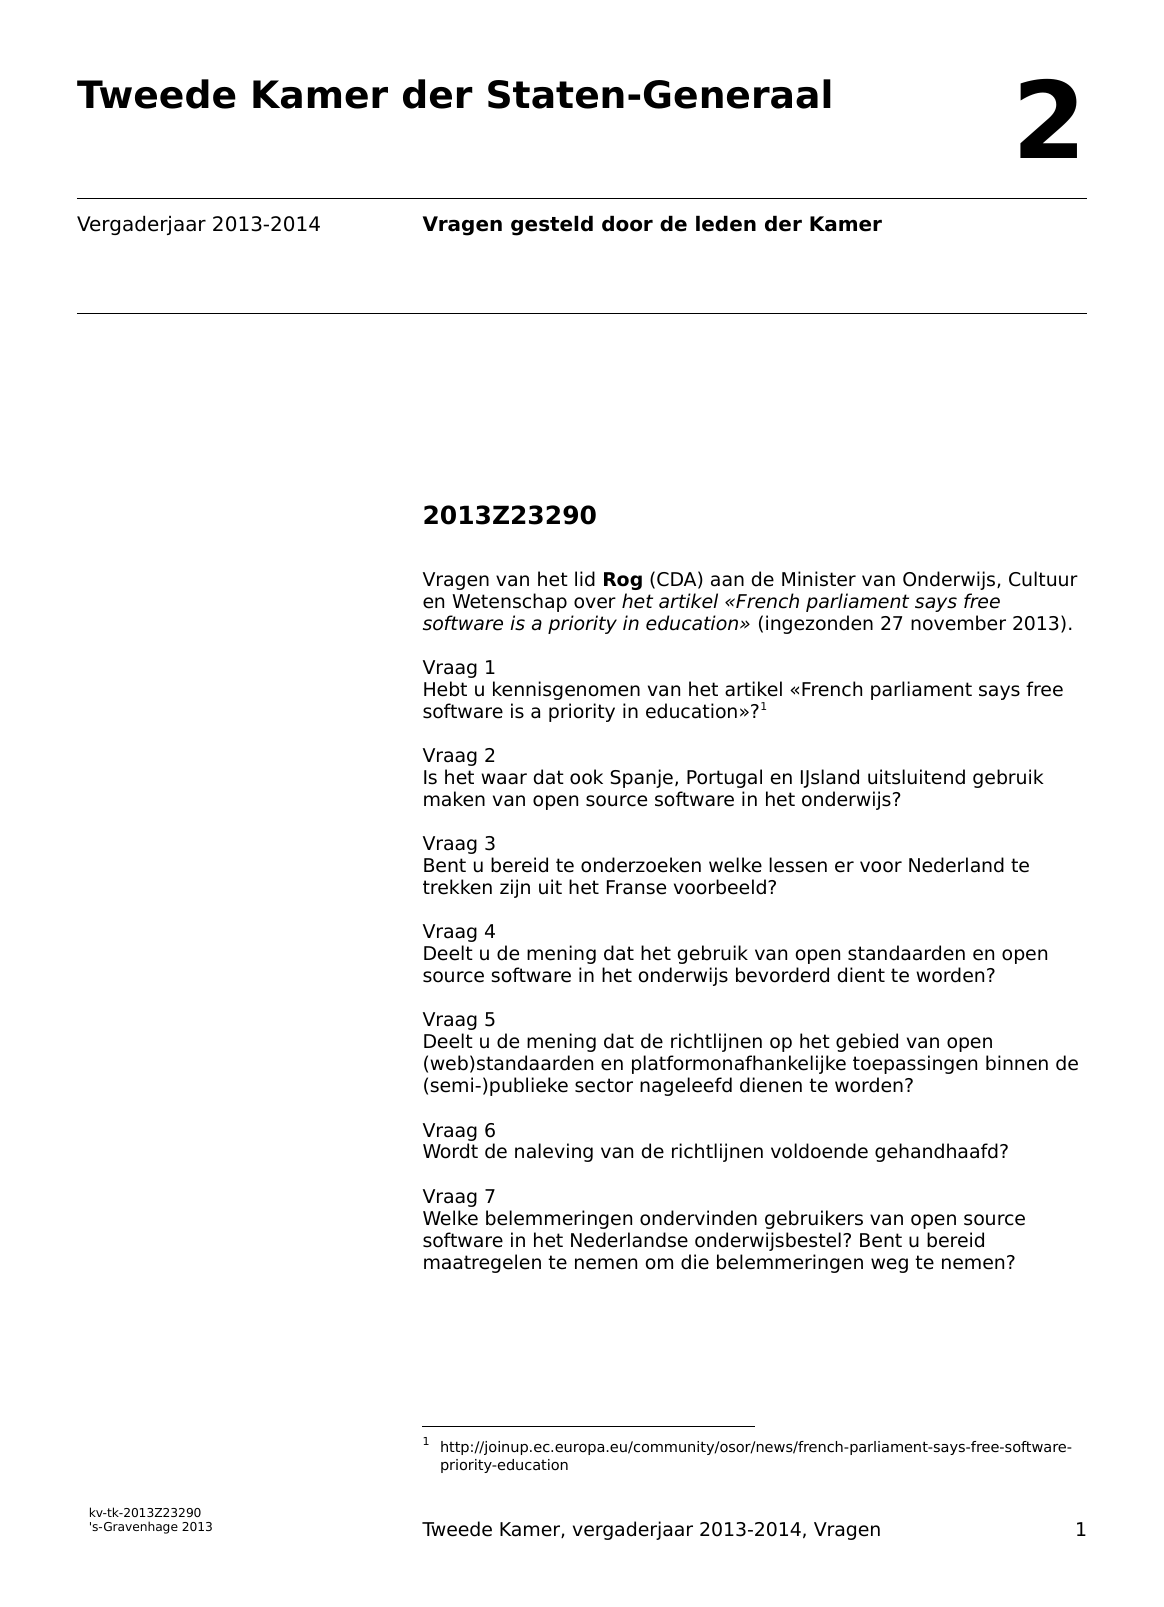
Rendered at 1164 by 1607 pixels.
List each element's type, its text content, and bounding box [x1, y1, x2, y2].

text Vraag 3 [422, 833, 1087, 855]
text http://joinup.ec.europa.eu/community/osor/news/french-parliament-says-free-software-priority-education [422, 1435, 1087, 1474]
text Wordt de naleving van de richtlijnen voldoende gehandhaafd? [422, 1141, 1087, 1163]
table_header 2 [886, 59, 1087, 198]
text Bent u bereid te onderzoeken welke lessen er voor Nederland te trekken zijn uit het Franse voorbeeld? [422, 855, 1087, 899]
text 's-Gravenhage 2013 [88, 1520, 323, 1534]
text Vraag 7 [422, 1186, 1087, 1208]
text Deelt u de mening dat het gebruik van open standaarden en open source software in het onderwijs bevorderd dient te worden? [422, 943, 1087, 987]
table_header Tweede Kamer der Staten-Generaal [77, 59, 886, 198]
text Vraag 6 [422, 1119, 1087, 1141]
table_cell Vragen gesteld door de leden der Kamer [422, 199, 1087, 313]
text kv-tk-2013Z23290 [88, 1506, 323, 1520]
text Vraag 5 [422, 1009, 1087, 1031]
text Vraag 4 [422, 921, 1087, 943]
text Is het waar dat ook Spanje, Portugal en IJsland uitsluitend gebruik maken van open source software in het onderwijs? [422, 767, 1087, 811]
text Vragen van het lid Rog (CDA) aan de Minister van Onderwijs, Cultuur en Wetenschap over het artikel «French parliament says free software is a priority in education» (ingezonden 27 november 2013). [422, 569, 1087, 635]
text Deelt u de mening dat de richtlijnen op het gebied van open (web)standaarden en platformonafhankelijke toepassingen binnen de (semi-)publieke sector nageleefd dienen te worden? [422, 1031, 1087, 1097]
text Vraag 1 [422, 657, 1087, 679]
text Vraag 2 [422, 745, 1087, 767]
table_cell Vergaderjaar 2013-2014 [77, 199, 422, 313]
text Hebt u kennisgenomen van het artikel «French parliament says free software is a priority in education»? [422, 679, 1087, 723]
text 2013Z23290 [422, 501, 1087, 531]
text Welke belemmeringen ondervinden gebruikers van open source software in het Nederlandse onderwijsbestel? Bent u bereid maatregelen te nemen om die belemmeringen weg te nemen? [422, 1208, 1087, 1273]
